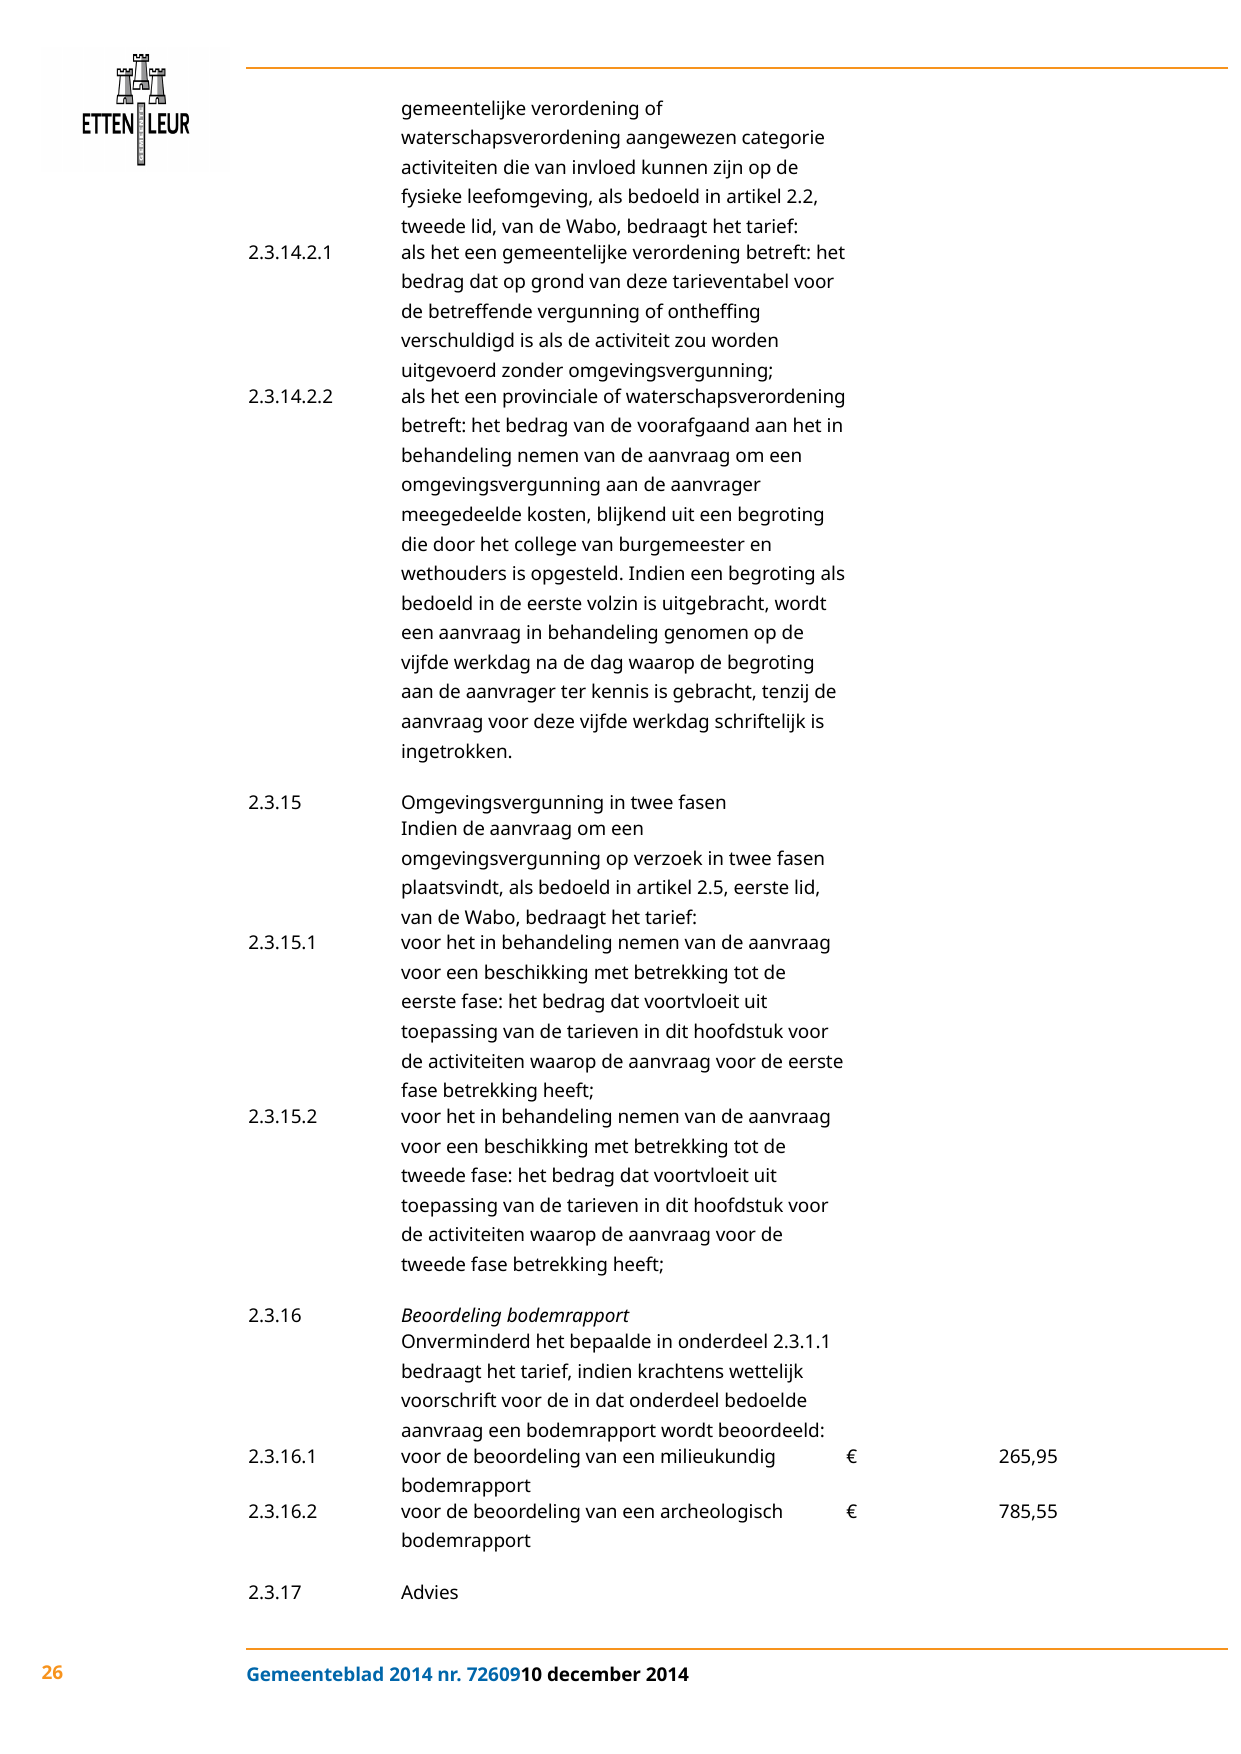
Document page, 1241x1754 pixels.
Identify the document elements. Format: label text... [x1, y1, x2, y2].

table_cell [846, 815, 999, 929]
table_cell [248, 815, 401, 929]
table_cell [846, 789, 999, 815]
table_cell gemeentelijke verordening of waterschapsverordening aangewezen categorie activiteiten die van invloed kunnen zijn op de fysieke leefomgeving, als bedoeld in artikel 2.2, tweede lid, van de Wabo, bedraagt het tarief: [401, 95, 846, 239]
table_cell [999, 1554, 1152, 1579]
table_cell 2.3.16.1 [248, 1443, 401, 1498]
table_cell [401, 1277, 846, 1303]
table_cell 2.3.17 [248, 1579, 401, 1605]
table_cell [846, 1328, 999, 1443]
table_cell voor het in behandeling nemen van de aanvraag voor een beschikking met betrekking tot de tweede fase: het bedrag dat voortvloeit uit toepassing van de tarieven in dit hoofdstuk voor de activiteiten waarop de aanvraag voor de tweede fase betrekking heeft; [401, 1103, 846, 1277]
picture [41, 47, 231, 172]
table_cell [846, 1277, 999, 1303]
table_cell 2.3.14.2.2 [248, 383, 401, 764]
table_cell [999, 1277, 1152, 1303]
table_cell 2.3.14.2.1 [248, 239, 401, 383]
table_cell [999, 764, 1152, 789]
table_cell [401, 764, 846, 789]
table_cell [248, 95, 401, 239]
table_cell 265,95 [999, 1443, 1152, 1498]
table_cell 2.3.15.1 [248, 930, 401, 1103]
table_cell [248, 1277, 401, 1303]
table_cell voor de beoordeling van een milieukundig bodemrapport [401, 1443, 846, 1498]
table_cell [846, 930, 999, 1103]
table_cell [846, 1103, 999, 1277]
table_cell Indien de aanvraag om een omgevingsvergunning op verzoek in twee fasen plaatsvindt, als bedoeld in artikel 2.5, eerste lid, van de Wabo, bedraagt het tarief: [401, 815, 846, 929]
table_cell [999, 1303, 1152, 1328]
table_cell € [846, 1498, 999, 1553]
table_cell [846, 1579, 999, 1605]
table_cell [846, 764, 999, 789]
table_cell [846, 1554, 999, 1579]
table_cell [846, 95, 999, 239]
table_cell 2.3.15.2 [248, 1103, 401, 1277]
table_cell voor het in behandeling nemen van de aanvraag voor een beschikking met betrekking tot de eerste fase: het bedrag dat voortvloeit uit toepassing van de tarieven in dit hoofdstuk voor de activiteiten waarop de aanvraag voor de eerste fase betrekking heeft; [401, 930, 846, 1103]
table_cell Beoordeling bodemrapport [401, 1303, 846, 1328]
table_cell 2.3.15 [248, 789, 401, 815]
table_cell [846, 239, 999, 383]
table_cell als het een provinciale of waterschapsverordening betreft: het bedrag van de voorafgaand aan het in behandeling nemen van de aanvraag om een omgevingsvergunning aan de aanvrager meegedeelde kosten, blijkend uit een begroting die door het college van burgemeester en wethouders is opgesteld. Indien een begroting als bedoeld in de eerste volzin is uitgebracht, wordt een aanvraag in behandeling genomen op de vijfde werkdag na de dag waarop de begroting aan de aanvrager ter kennis is gebracht, tenzij de aanvraag voor deze vijfde werkdag schriftelijk is ingetrokken. [401, 383, 846, 764]
table_cell [248, 1328, 401, 1443]
table_cell als het een gemeentelijke verordening betreft: het bedrag dat op grond van deze tarieventabel voor de betreffende vergunning of ontheffing verschuldigd is als de activiteit zou worden uitgevoerd zonder omgevingsvergunning; [401, 239, 846, 383]
table_cell 2.3.16 [248, 1303, 401, 1328]
table_cell [999, 1328, 1152, 1443]
table_cell € [846, 1443, 999, 1498]
table_cell Onverminderd het bepaalde in onderdeel 2.3.1.1 bedraagt het tarief, indien krachtens wettelijk voorschrift voor de in dat onderdeel bedoelde aanvraag een bodemrapport wordt beoordeeld: [401, 1328, 846, 1443]
table_cell [248, 764, 401, 789]
table_cell Omgevingsvergunning in twee fasen [401, 789, 846, 815]
table_cell [999, 789, 1152, 815]
table_cell [999, 1579, 1152, 1605]
table_cell Advies [401, 1579, 846, 1605]
table_cell [846, 1303, 999, 1328]
table_cell [401, 1554, 846, 1579]
table_cell [248, 1554, 401, 1579]
table_cell 2.3.16.2 [248, 1498, 401, 1553]
table_cell [846, 383, 999, 764]
table_cell 785,55 [999, 1498, 1152, 1553]
table_cell voor de beoordeling van een archeologisch bodemrapport [401, 1498, 846, 1553]
